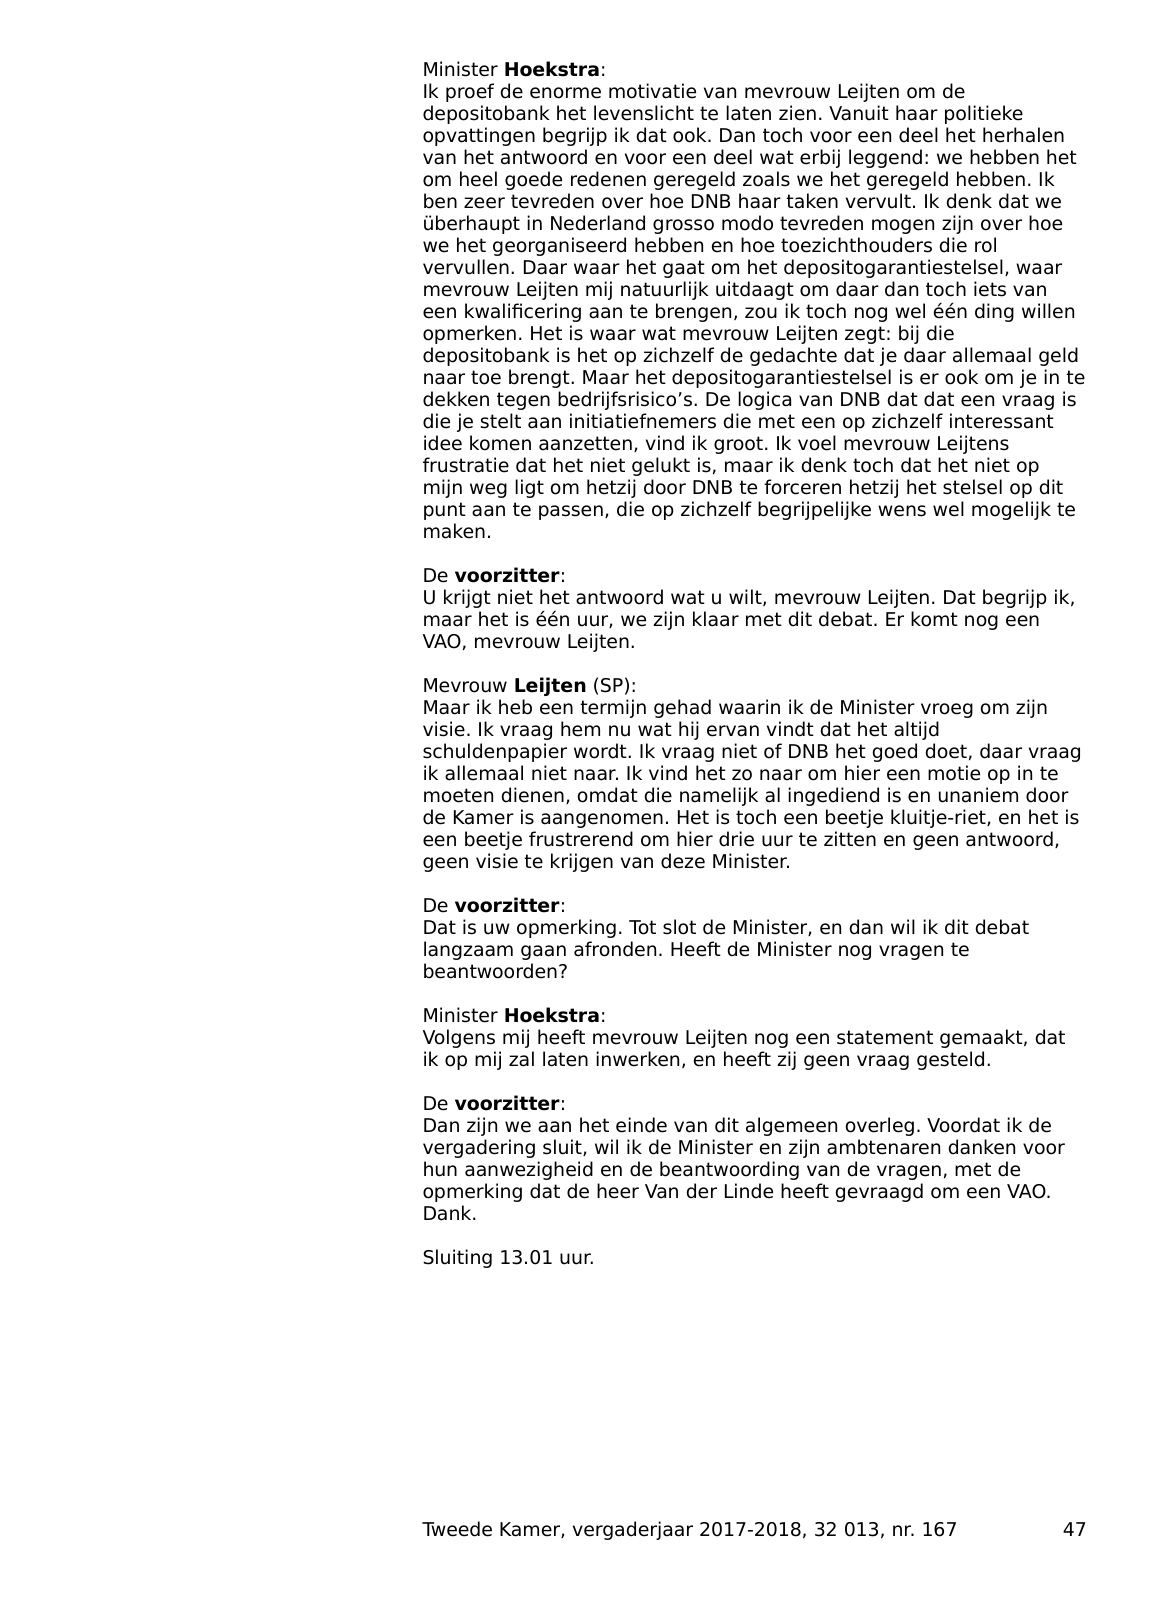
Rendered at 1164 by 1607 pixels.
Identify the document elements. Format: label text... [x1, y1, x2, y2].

text U krijgt niet het antwoord wat u wilt, mevrouw Leijten. Dat begrijp ik, maar het is één uur, we zijn klaar met dit debat. Er komt nog een VAO, mevrouw Leijten. [422, 587, 1087, 653]
text Dan zijn we aan het einde van dit algemeen overleg. Voordat ik de vergadering sluit, wil ik de Minister en zijn ambtenaren danken voor hun aanwezigheid en de beantwoording van de vragen, met de opmerking dat de heer Van der Linde heeft gevraagd om een VAO. Dank. [422, 1115, 1087, 1225]
text Sluiting 13.01 uur. [422, 1247, 1087, 1269]
text De voorzitter: [422, 1093, 1087, 1115]
text Mevrouw Leijten (SP): [422, 675, 1087, 697]
text Minister Hoekstra: [422, 59, 1087, 81]
text Maar ik heb een termijn gehad waarin ik de Minister vroeg om zijn visie. Ik vraag hem nu wat hij ervan vindt dat het altijd schuldenpapier wordt. Ik vraag niet of DNB het goed doet, daar vraag ik allemaal niet naar. Ik vind het zo naar om hier een motie op in te moeten dienen, omdat die namelijk al ingediend is en unaniem door de Kamer is aangenomen. Het is toch een beetje kluitje-riet, en het is een beetje frustrerend om hier drie uur te zitten en geen antwoord, geen visie te krijgen van deze Minister. [422, 697, 1087, 873]
text Minister Hoekstra: [422, 1005, 1087, 1027]
text Dat is uw opmerking. Tot slot de Minister, en dan wil ik dit debat langzaam gaan afronden. Heeft de Minister nog vragen te beantwoorden? [422, 917, 1087, 983]
text Volgens mij heeft mevrouw Leijten nog een statement gemaakt, dat ik op mij zal laten inwerken, en heeft zij geen vraag gesteld. [422, 1027, 1087, 1071]
text De voorzitter: [422, 895, 1087, 917]
text Ik proef de enorme motivatie van mevrouw Leijten om de depositobank het levenslicht te laten zien. Vanuit haar politieke opvattingen begrijp ik dat ook. Dan toch voor een deel het herhalen van het antwoord en voor een deel wat erbij leggend: we hebben het om heel goede redenen geregeld zoals we het geregeld hebben. Ik ben zeer tevreden over hoe DNB haar taken vervult. Ik denk dat we überhaupt in Nederland grosso modo tevreden mogen zijn over hoe we het georganiseerd hebben en hoe toezichthouders die rol vervullen. Daar waar het gaat om het depositogarantiestelsel, waar mevrouw Leijten mij natuurlijk uitdaagt om daar dan toch iets van een kwalificering aan te brengen, zou ik toch nog wel één ding willen opmerken. Het is waar wat mevrouw Leijten zegt: bij die depositobank is het op zichzelf de gedachte dat je daar allemaal geld naar toe brengt. Maar het depositogarantiestelsel is er ook om je in te dekken tegen bedrijfsrisico’s. De logica van DNB dat dat een vraag is die je stelt aan initiatiefnemers die met een op zichzelf interessant idee komen aanzetten, vind ik groot. Ik voel mevrouw Leijtens frustratie dat het niet gelukt is, maar ik denk toch dat het niet op mijn weg ligt om hetzij door DNB te forceren hetzij het stelsel op dit punt aan te passen, die op zichzelf begrijpelijke wens wel mogelijk te maken. [422, 81, 1087, 543]
text De voorzitter: [422, 565, 1087, 587]
